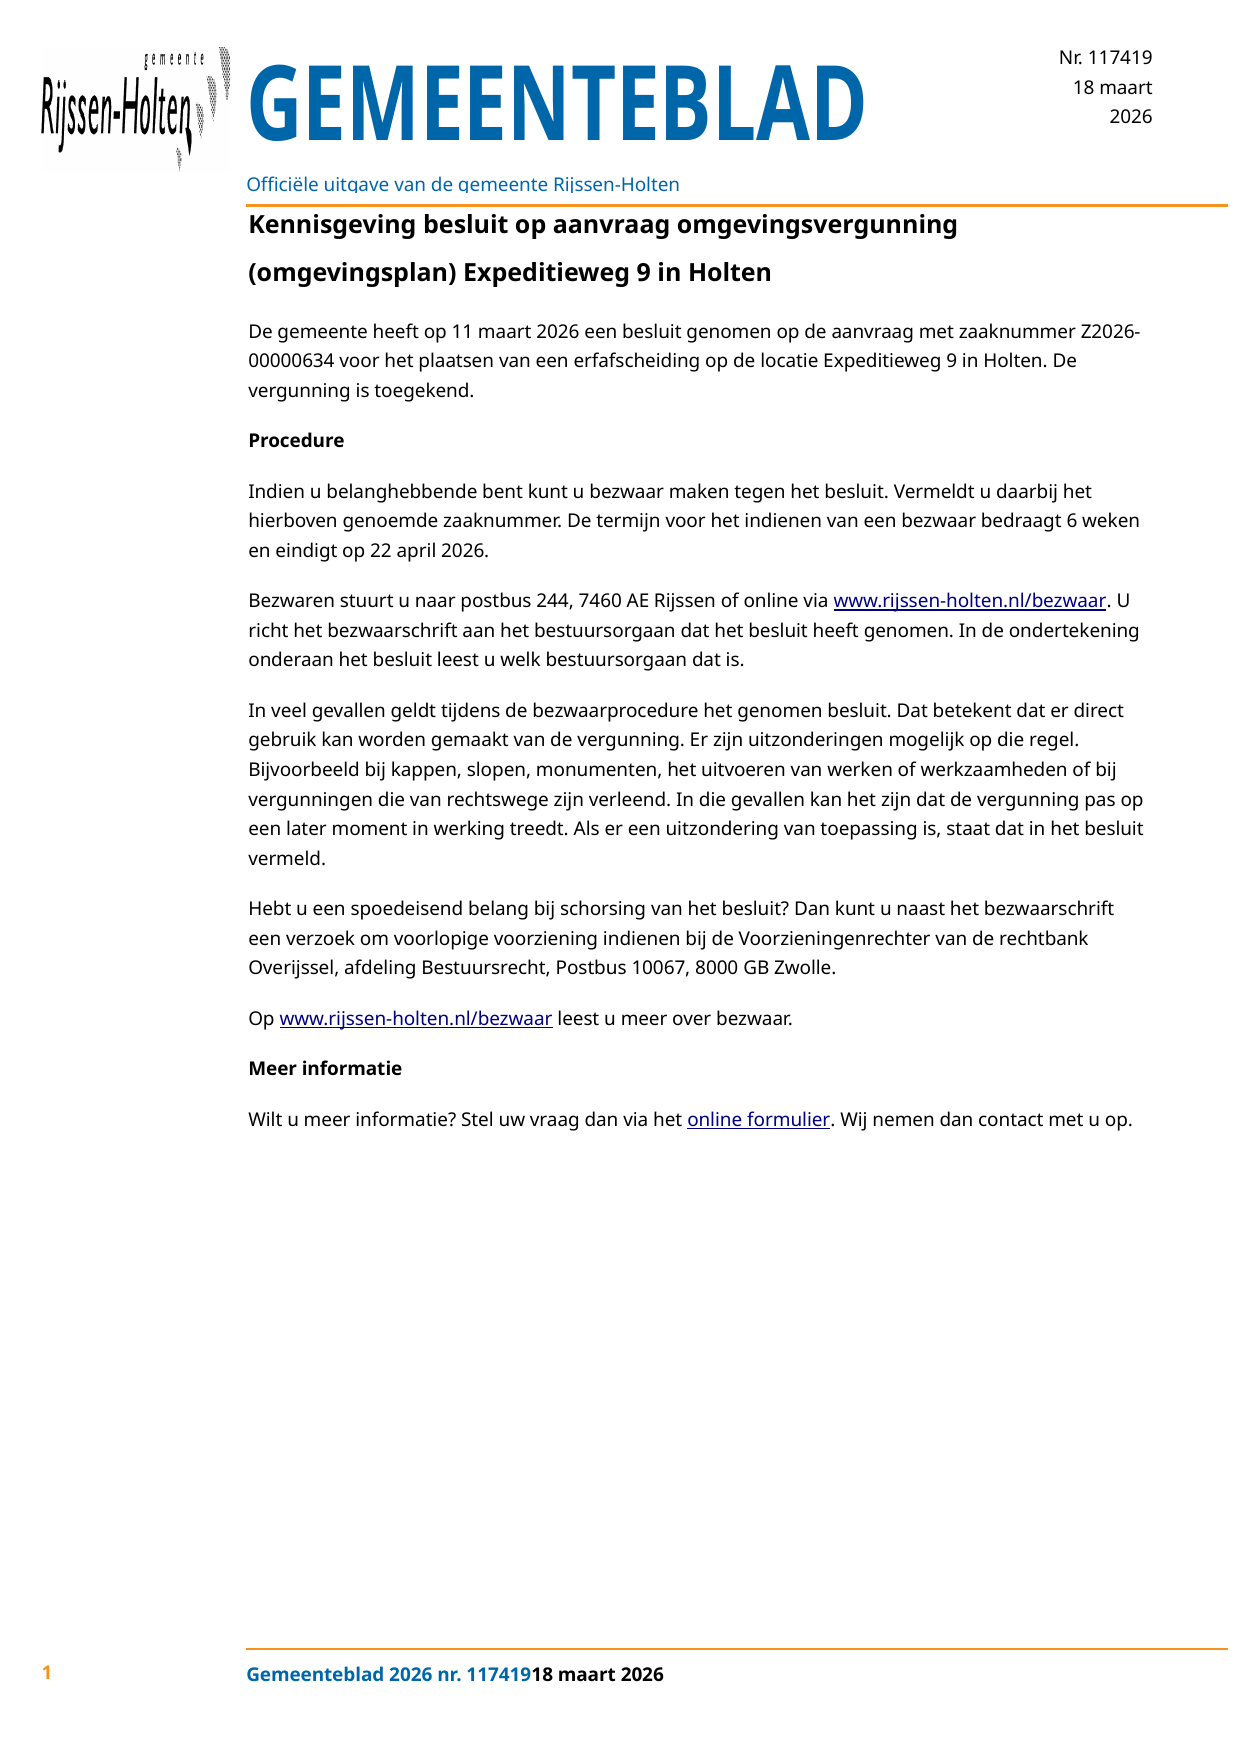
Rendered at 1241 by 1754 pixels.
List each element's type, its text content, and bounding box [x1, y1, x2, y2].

text Procedure [248, 427, 1152, 453]
text Meer informatie [248, 1055, 1152, 1081]
text Bezwaren stuurt u naar postbus 244, 7460 AE Rijssen of online via www.rijssen-holten.nl/bezwaar. U richt het bezwaarschrift aan het bestuursorgaan dat het besluit heeft genomen. In de ondertekening onderaan het besluit leest u welk bestuursorgaan dat is. [248, 587, 1152, 672]
text De gemeente heeft op 11 maart 2026 een besluit genomen op de aanvraag met zaaknummer Z2026-00000634 voor het plaatsen van een erfafscheiding op de locatie Expeditieweg 9 in Holten. De vergunning is toegekend. [248, 318, 1152, 403]
text Indien u belanghebbende bent kunt u bezwaar maken tegen het besluit. Vermeldt u daarbij het hierboven genoemde zaaknummer. De termijn voor het indienen van een bezwaar bedraagt 6 weken en eindigt op 22 april 2026. [248, 478, 1152, 563]
text Hebt u een spoedeisend belang bij schorsing van het besluit? Dan kunt u naast het bezwaarschrift een verzoek om voorlopige voorziening indienen bij de Voorzieningenrechter van de rechtbank Overijssel, afdeling Bestuursrecht, Postbus 10067, 8000 GB Zwolle. [248, 895, 1152, 980]
text Kennisgeving besluit op aanvraag omgevingsvergunning (omgevingsplan) Expeditieweg 9 in Holten [248, 207, 1152, 288]
text In veel gevallen geldt tijdens de bezwaarprocedure het genomen besluit. Dat betekent dat er direct gebruik kan worden gemaakt van de vergunning. Er zijn uitzonderingen mogelijk op die regel. Bijvoorbeeld bij kappen, slopen, monumenten, het uitvoeren van werken of werkzaamheden of bij vergunningen die van rechtswege zijn verleend. In die gevallen kan het zijn dat de vergunning pas op een later moment in werking treedt. Als er een uitzondering van toepassing is, staat dat in het besluit vermeld. [248, 697, 1152, 871]
picture [41, 47, 231, 172]
text Wilt u meer informatie? Stel uw vraag dan via het online formulier. Wij nemen dan contact met u op. [248, 1106, 1152, 1132]
text Op www.rijssen-holten.nl/bezwaar leest u meer over bezwaar. [248, 1005, 1152, 1031]
